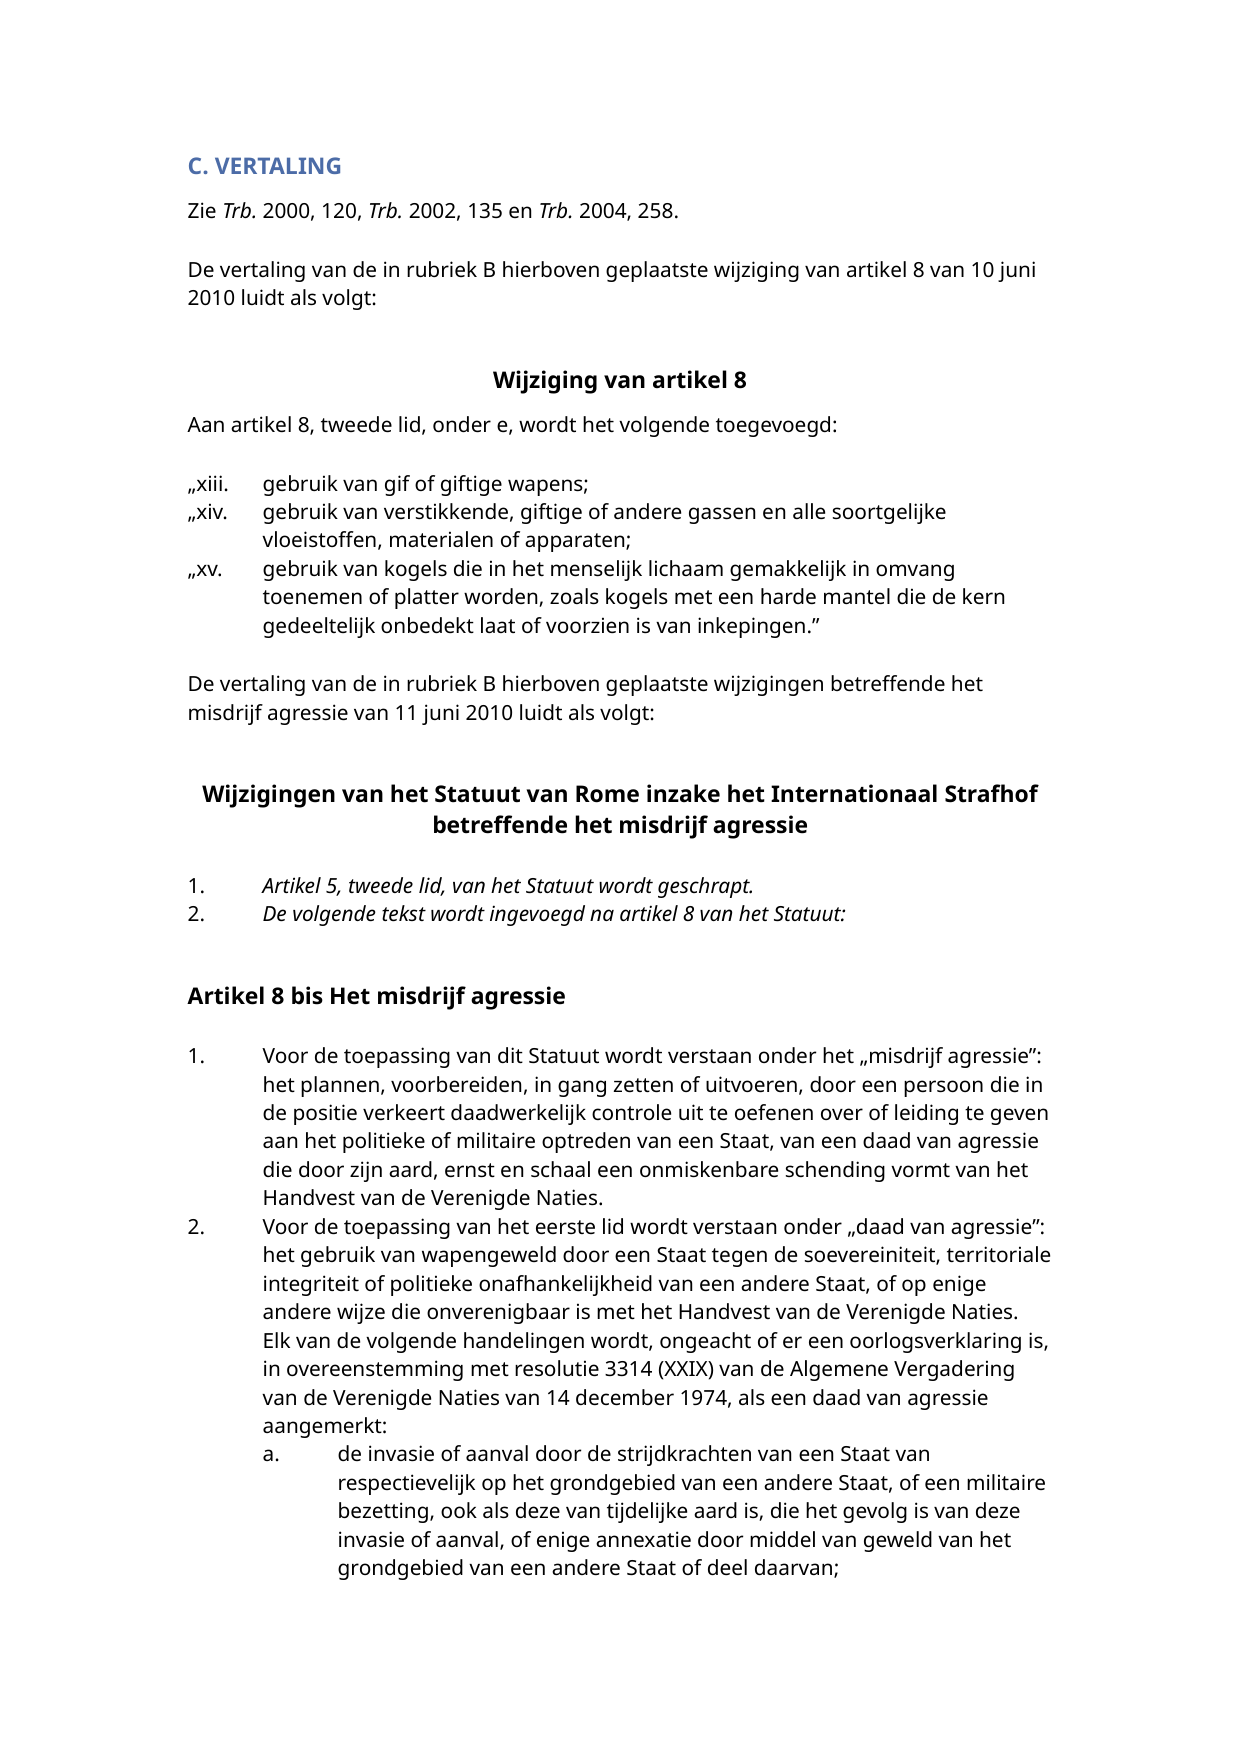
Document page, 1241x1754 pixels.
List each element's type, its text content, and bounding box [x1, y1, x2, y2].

list Voor de toepassing van dit Statuut wordt verstaan onder het „misdrijf agressie”: het plannen, voorbereiden, in gang zetten of uitvoeren, door een persoon die in de positie verkeert daadwerkelijk controle uit te oefenen over of leiding te geven aan het politieke of militaire optreden van een Staat, van een daad van agressie die door zijn aard, ernst en schaal een onmiskenbare schending vormt van het Handvest van de Verenigde Naties. [187, 1041, 1053, 1212]
list gebruik van kogels die in het menselijk lichaam gemakkelijk in omvang toenemen of platter worden, zoals kogels met een harde mantel die de kern gedeeltelijk onbedekt laat of voorzien is van inkepingen.” [187, 554, 1053, 639]
text De vertaling van de in rubriek B hierboven geplaatste wijziging van artikel 8 van 10 juni 2010 luidt als volgt: [187, 255, 1053, 312]
subtitle Wijziging van artikel 8 [187, 364, 1053, 395]
list de invasie of aanval door de strijdkrachten van een Staat van respectievelijk op het grondgebied van een andere Staat, of een militaire bezetting, ook als deze van tijdelijke aard is, die het gevolg is van deze invasie of aanval, of enige annexatie door middel van geweld van het grondgebied van een andere Staat of deel daarvan; [262, 1439, 1053, 1582]
text Zie Trb. 2000, 120, Trb. 2002, 135 en Trb. 2004, 258. [187, 196, 1053, 225]
subtitle C. VERTALING [187, 150, 1053, 181]
list gebruik van verstikkende, giftige of andere gassen en alle soortgelijke vloeistoffen, materialen of apparaten; [187, 497, 1053, 554]
list De volgende tekst wordt ingevoegd na artikel 8 van het Statuut: [187, 899, 1053, 928]
subtitle Wijzigingen van het Statuut van Rome inzake het Internationaal Strafhof betreffende het misdrijf agressie [187, 778, 1053, 841]
list gebruik van gif of giftige wapens; [187, 469, 1053, 497]
list Voor de toepassing van het eerste lid wordt verstaan onder „daad van agressie”: het gebruik van wapengeweld door een Staat tegen de soevereiniteit, territoriale integriteit of politieke onafhankelijkheid van een andere Staat, of op enige andere wijze die onverenigbaar is met het Handvest van de Verenigde Naties. Elk van de volgende handelingen wordt, ongeacht of er een oorlogsverklaring is, in overeenstemming met resolutie 3314 (XXIX) van de Algemene Vergadering van de Verenigde Naties van 14 december 1974, als een daad van agressie aangemerkt: [187, 1212, 1053, 1439]
text Aan artikel 8, tweede lid, onder e, wordt het volgende toegevoegd: [187, 410, 1053, 439]
subtitle Artikel 8 bis Het misdrijf agressie [187, 980, 1053, 1011]
list Artikel 5, tweede lid, van het Statuut wordt geschrapt. [187, 871, 1053, 899]
text De vertaling van de in rubriek B hierboven geplaatste wijzigingen betreffende het misdrijf agressie van 11 juni 2010 luidt als volgt: [187, 669, 1053, 726]
